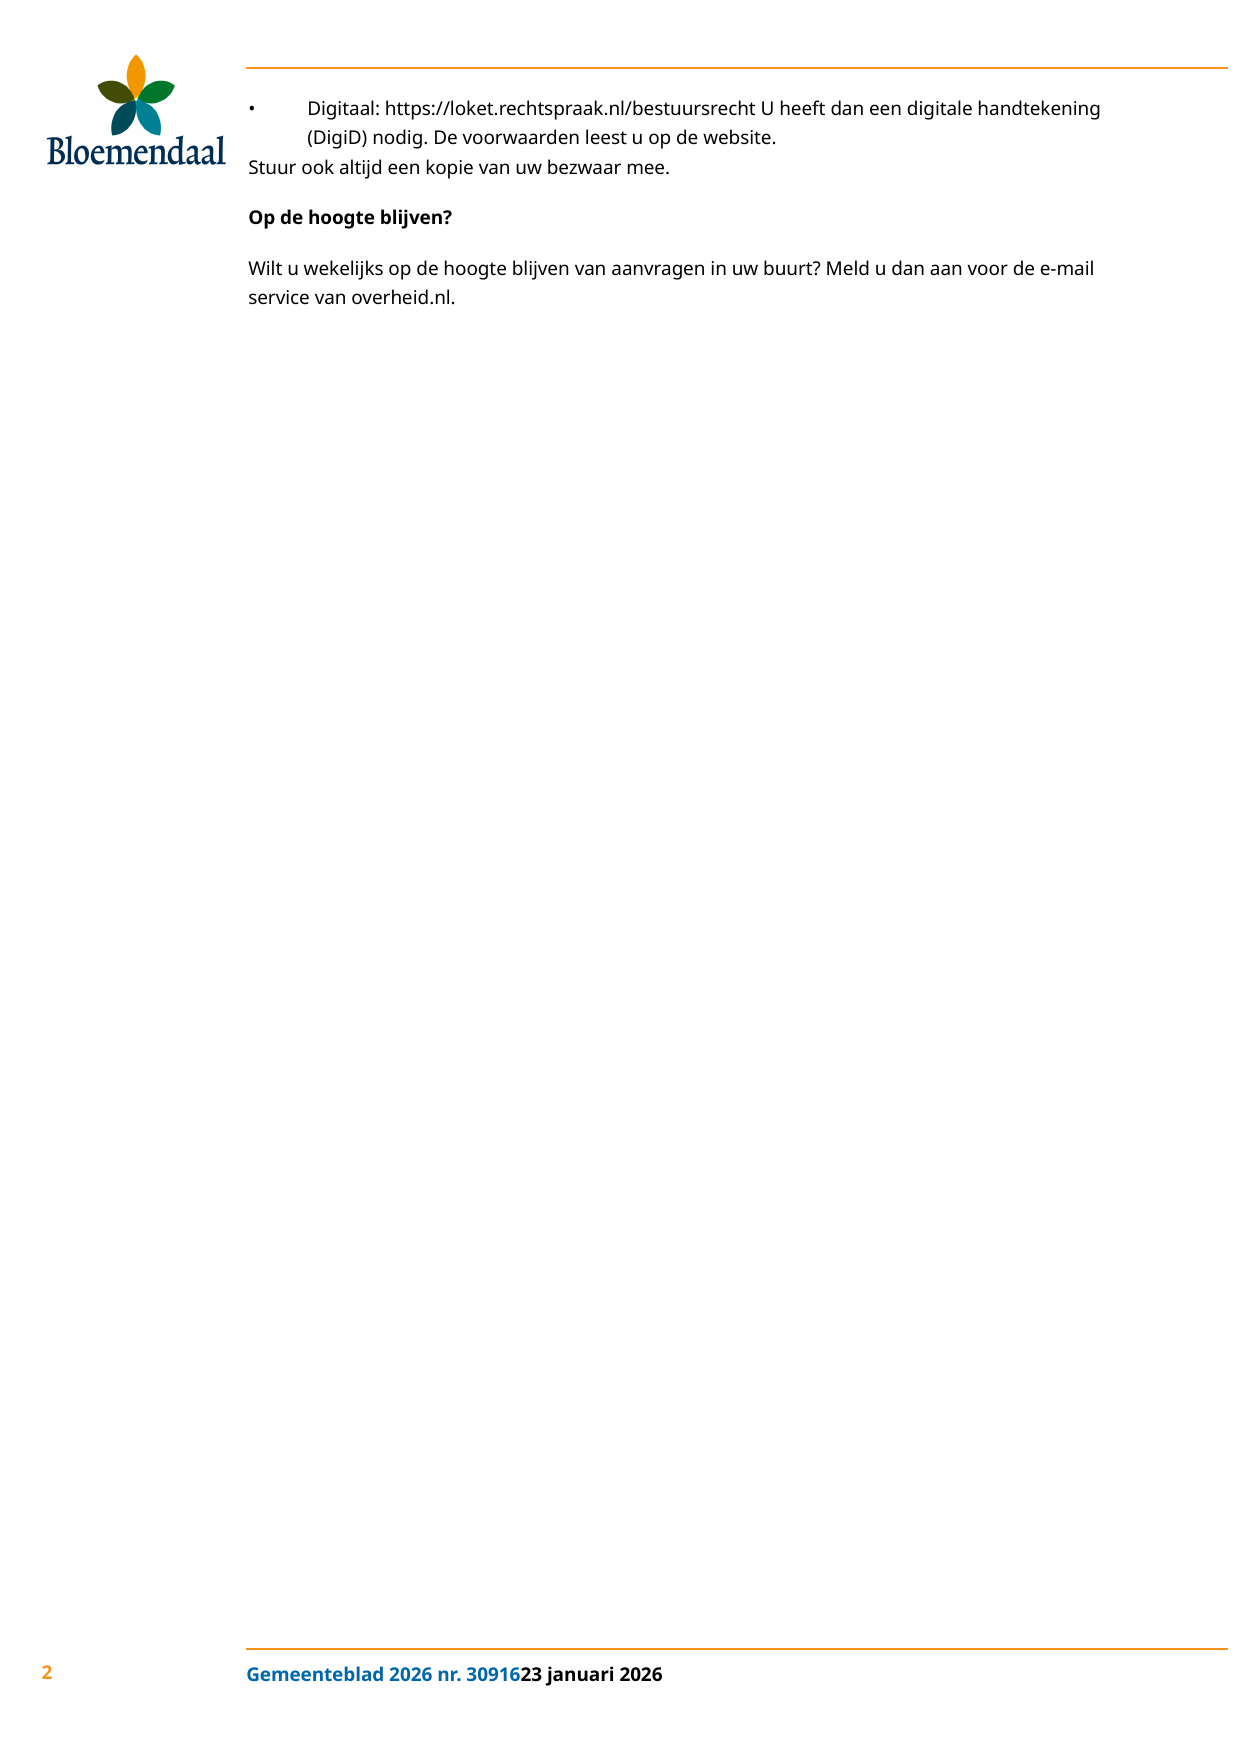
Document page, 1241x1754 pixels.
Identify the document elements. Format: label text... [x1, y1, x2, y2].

list Digitaal: https://loket.rechtspraak.nl/bestuursrecht U heeft dan een digitale handtekening (DigiD) nodig. De voorwaarden leest u op de website. [248, 95, 1152, 150]
picture [41, 47, 231, 172]
text Wilt u wekelijks op de hoogte blijven van aanvragen in uw buurt? Meld u dan aan voor de e-mail service van overheid.nl. [248, 255, 1152, 310]
text Stuur ook altijd een kopie van uw bezwaar mee. [248, 154, 1152, 180]
text Op de hoogte blijven? [248, 204, 1152, 230]
